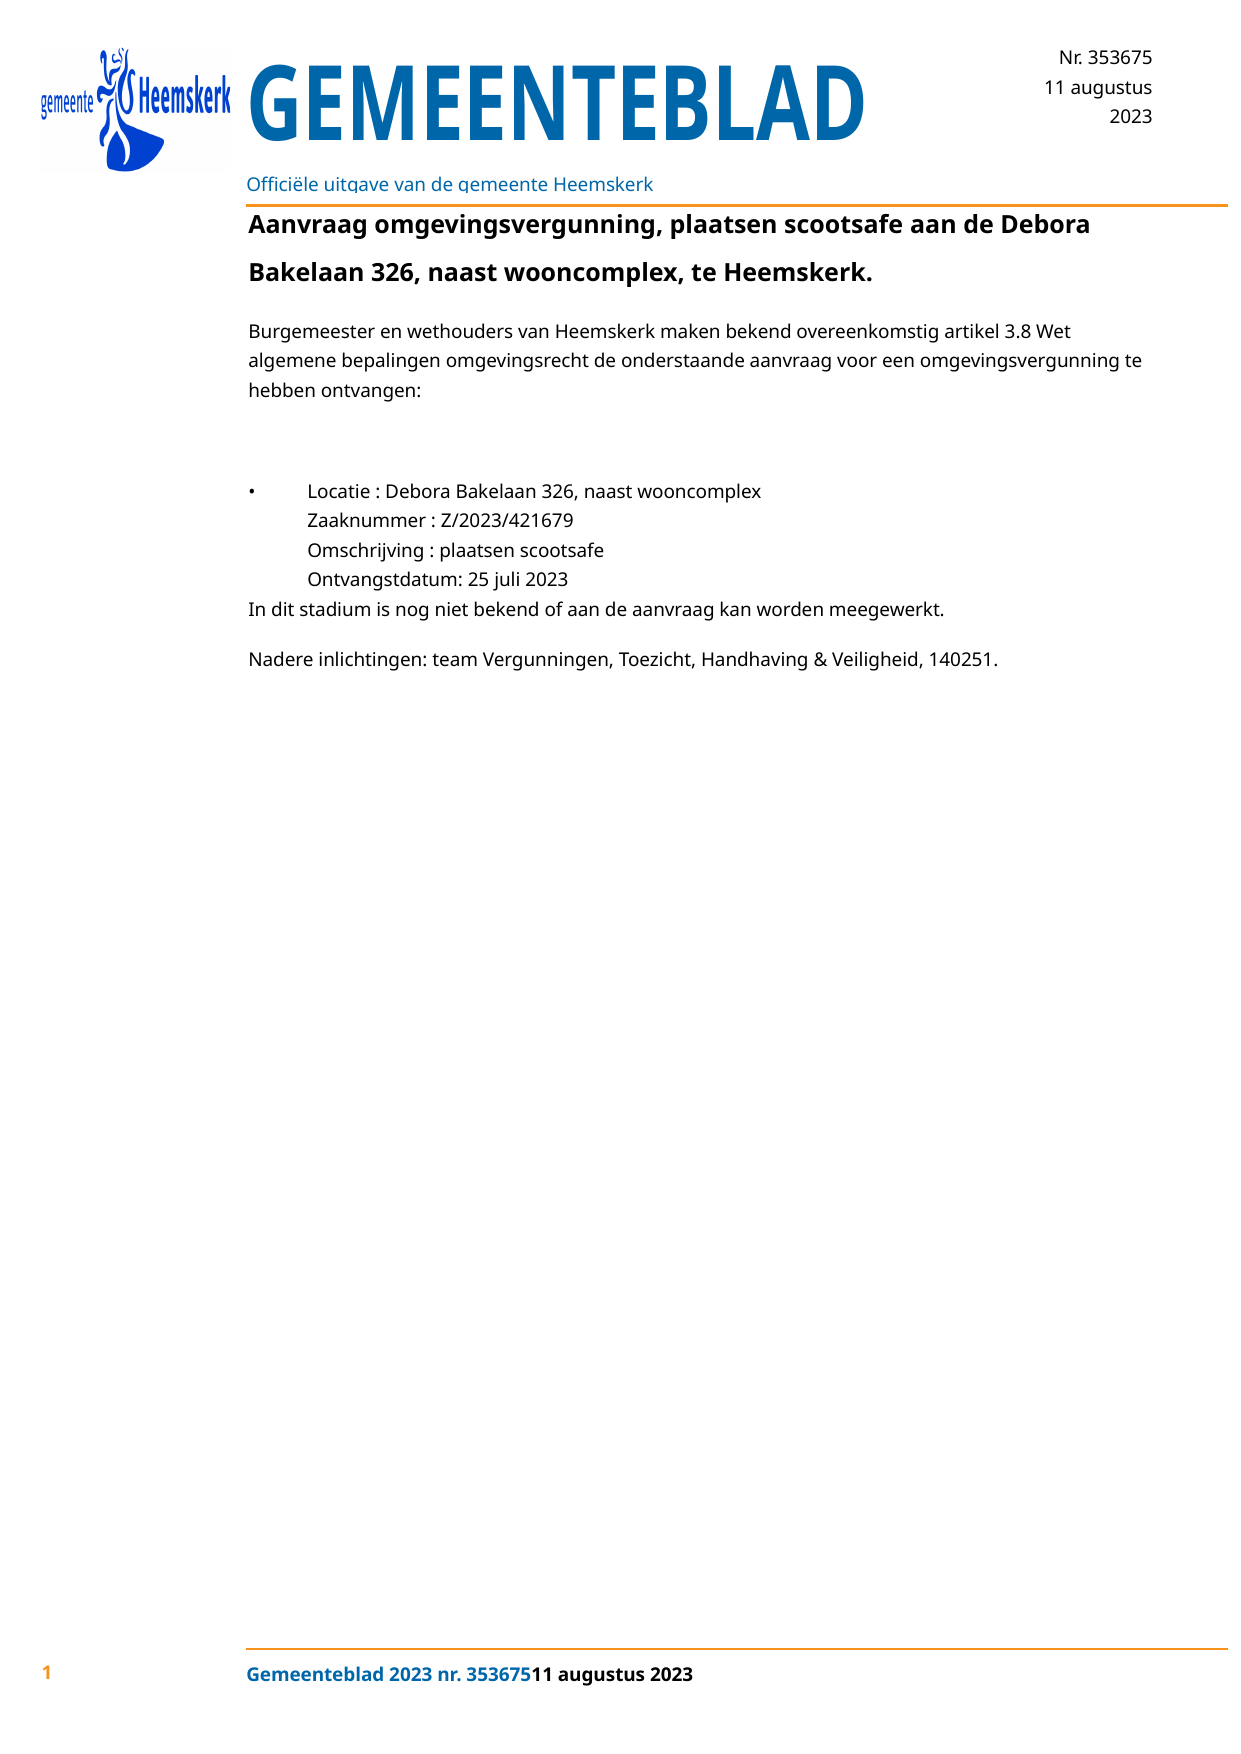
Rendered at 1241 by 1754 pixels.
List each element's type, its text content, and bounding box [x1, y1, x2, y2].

list Omschrijving : plaatsen scootsafe [248, 537, 1152, 563]
text Nadere inlichtingen: team Vergunningen, Toezicht, Handhaving & Veiligheid, 140251. [248, 647, 1152, 672]
text Aanvraag omgevingsvergunning, plaatsen scootsafe aan de Debora Bakelaan 326, naast wooncomplex, te Heemskerk. [248, 207, 1152, 288]
list Ontvangstdatum: 25 juli 2023 [248, 567, 1152, 592]
text In dit stadium is nog niet bekend of aan de aanvraag kan worden meegewerkt. [248, 596, 1152, 622]
list Locatie : Debora Bakelaan 326, naast wooncomplex [248, 478, 1152, 504]
text Burgemeester en wethouders van Heemskerk maken bekend overeenkomstig artikel 3.8 Wet algemene bepalingen omgevingsrecht de onderstaande aanvraag voor een omgevingsvergunning te hebben ontvangen: [248, 318, 1152, 403]
list Zaaknummer : Z/2023/421679 [248, 507, 1152, 533]
picture [41, 47, 231, 172]
